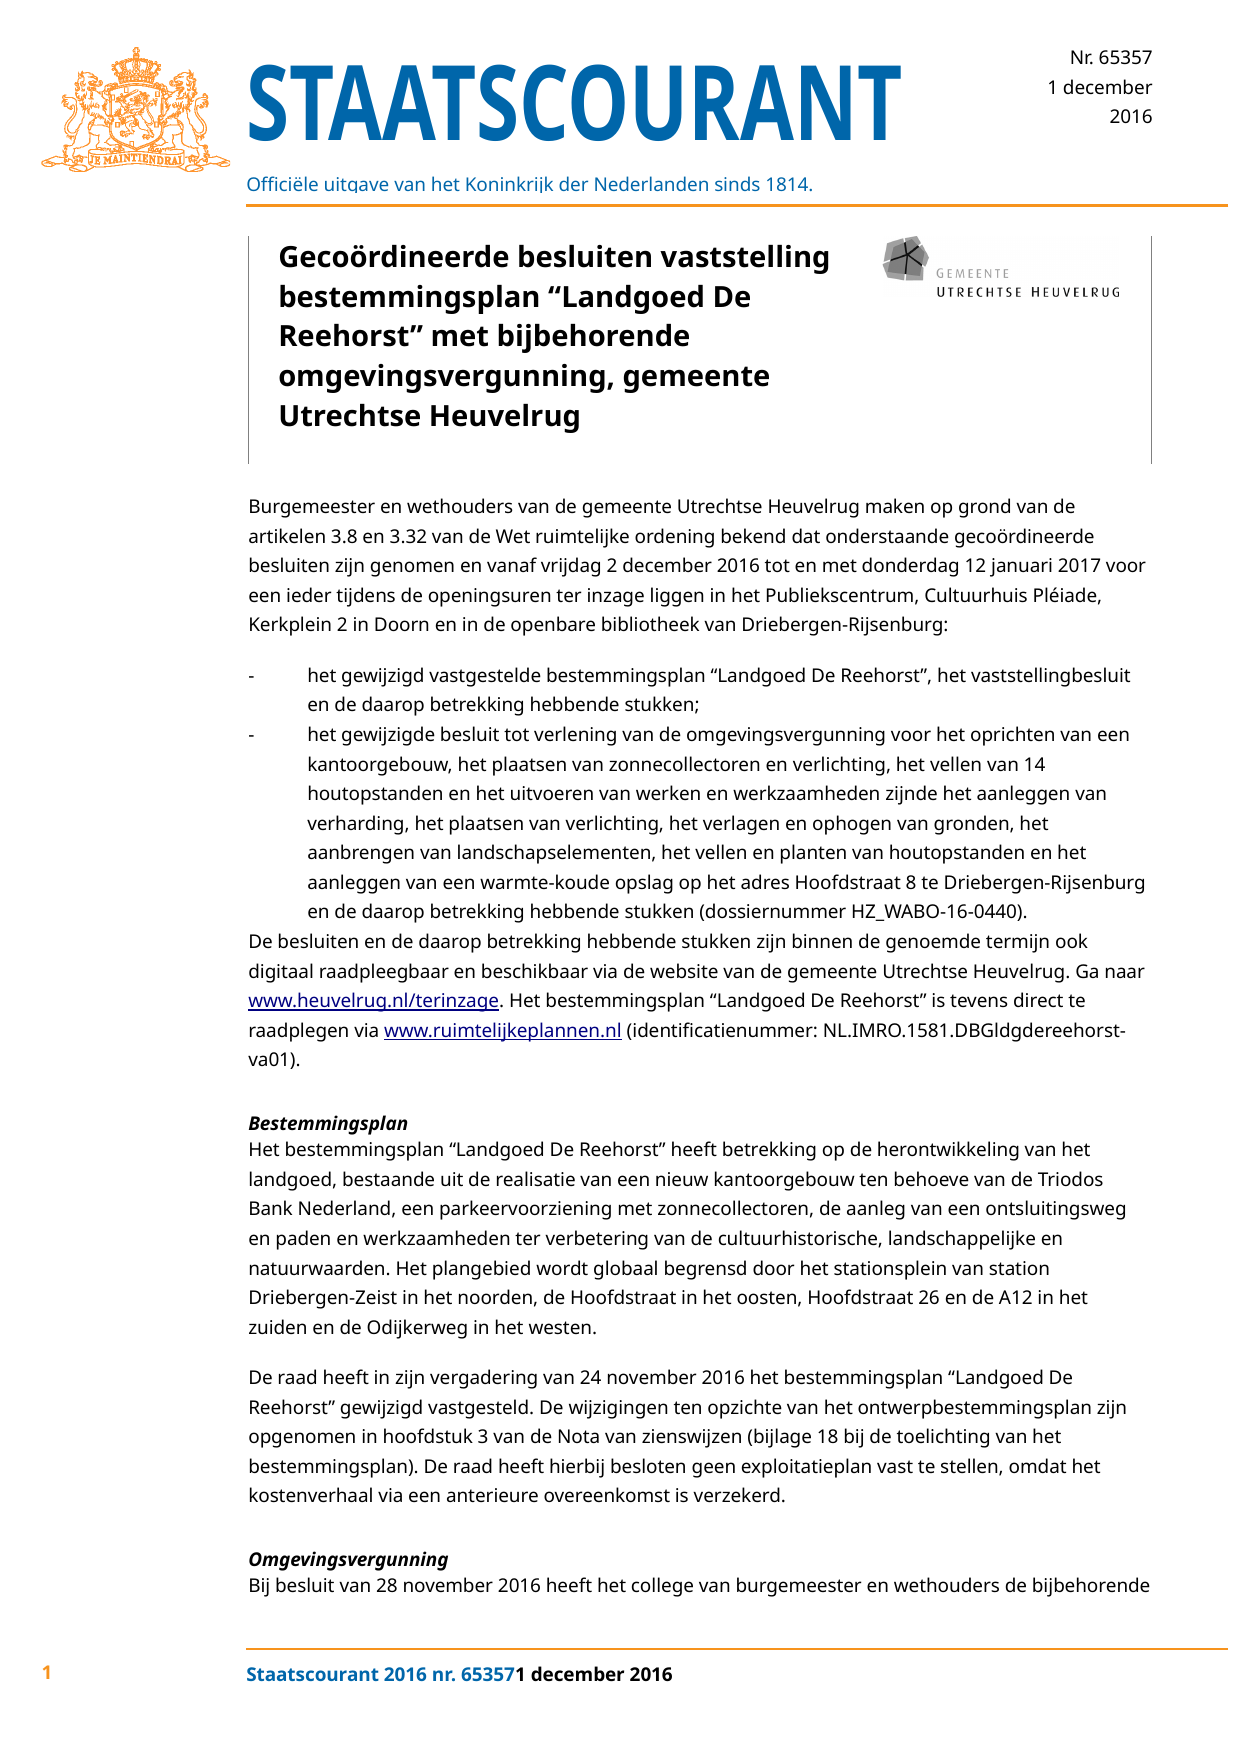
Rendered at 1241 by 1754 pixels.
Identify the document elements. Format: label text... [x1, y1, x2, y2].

list het gewijzigd vastgestelde bestemmingsplan “Landgoed De Reehorst”, het vaststellingbesluit en de daarop betrekking hebbende stukken; [248, 662, 1152, 717]
text Bestemmingsplan [248, 1111, 1152, 1136]
picture [41, 47, 231, 172]
picture [882, 236, 1119, 297]
table_header [850, 236, 1151, 464]
list het gewijzigde besluit tot verlening van de omgevingsvergunning voor het oprichten van een kantoorgebouw, het plaatsen van zonnecollectoren en verlichting, het vellen van 14 houtopstanden en het uitvoeren van werken en werkzaamheden zijnde het aanleggen van verharding, het plaatsen van verlichting, het verlagen en ophogen van gronden, het aanbrengen van landschapselementen, het vellen en planten van houtopstanden en het aanleggen van een warmte-koude opslag op het adres Hoofdstraat 8 te Driebergen-Rijsenburg en de daarop betrekking hebbende stukken (dossiernummer HZ_WABO-16-0440). [248, 721, 1152, 924]
text Bij besluit van 28 november 2016 heeft het college van burgemeester en wethouders de bijbehorende [248, 1572, 1152, 1598]
table_header Gecoördineerde besluiten vaststelling bestemmingsplan “Landgoed De Reehorst” met bijbehorende omgevingsvergunning, gemeente Utrechtse Heuvelrug [249, 236, 850, 464]
text Burgemeester en wethouders van de gemeente Utrechtse Heuvelrug maken op grond van de artikelen 3.8 en 3.32 van de Wet ruimtelijke ordening bekend dat onderstaande gecoördineerde besluiten zijn genomen en vanaf vrijdag 2 december 2016 tot en met donderdag 12 januari 2017 voor een ieder tijdens de openingsuren ter inzage liggen in het Publiekscentrum, Cultuurhuis Pléiade, Kerkplein 2 in Doorn en in de openbare bibliotheek van Driebergen-Rijsenburg: [248, 493, 1152, 637]
text De raad heeft in zijn vergadering van 24 november 2016 het bestemmingsplan “Landgoed De Reehorst” gewijzigd vastgesteld. De wijzigingen ten opzichte van het ontwerpbestemmingsplan zijn opgenomen in hoofdstuk 3 van de Nota van zienswijzen (bijlage 18 bij de toelichting van het bestemmingsplan). De raad heeft hierbij besloten geen exploitatieplan vast te stellen, omdat het kostenverhaal via een anterieure overeenkomst is verzekerd. [248, 1364, 1152, 1508]
text Het bestemmingsplan “Landgoed De Reehorst” heeft betrekking op de herontwikkeling van het landgoed, bestaande uit de realisatie van een nieuw kantoorgebouw ten behoeve van de Triodos Bank Nederland, een parkeervoorziening met zonnecollectoren, de aanleg van een ontsluitingsweg en paden en werkzaamheden ter verbetering van de cultuurhistorische, landschappelijke en natuurwaarden. Het plangebied wordt globaal begrensd door het stationsplein van station Driebergen-Zeist in het noorden, de Hoofdstraat in het oosten, Hoofdstraat 26 en de A12 in het zuiden en de Odijkerweg in het westen. [248, 1136, 1152, 1339]
text De besluiten en de daarop betrekking hebbende stukken zijn binnen de genoemde termijn ook digitaal raadpleegbaar en beschikbaar via de website van de gemeente Utrechtse Heuvelrug. Ga naar www.heuvelrug.nl/terinzage. Het bestemmingsplan “Landgoed De Reehorst” is tevens direct te raadplegen via www.ruimtelijkeplannen.nl (identificatienummer: NL.IMRO.1581.DBGldgdereehorst-va01). [248, 928, 1152, 1072]
text Omgevingsvergunning [248, 1547, 1152, 1572]
